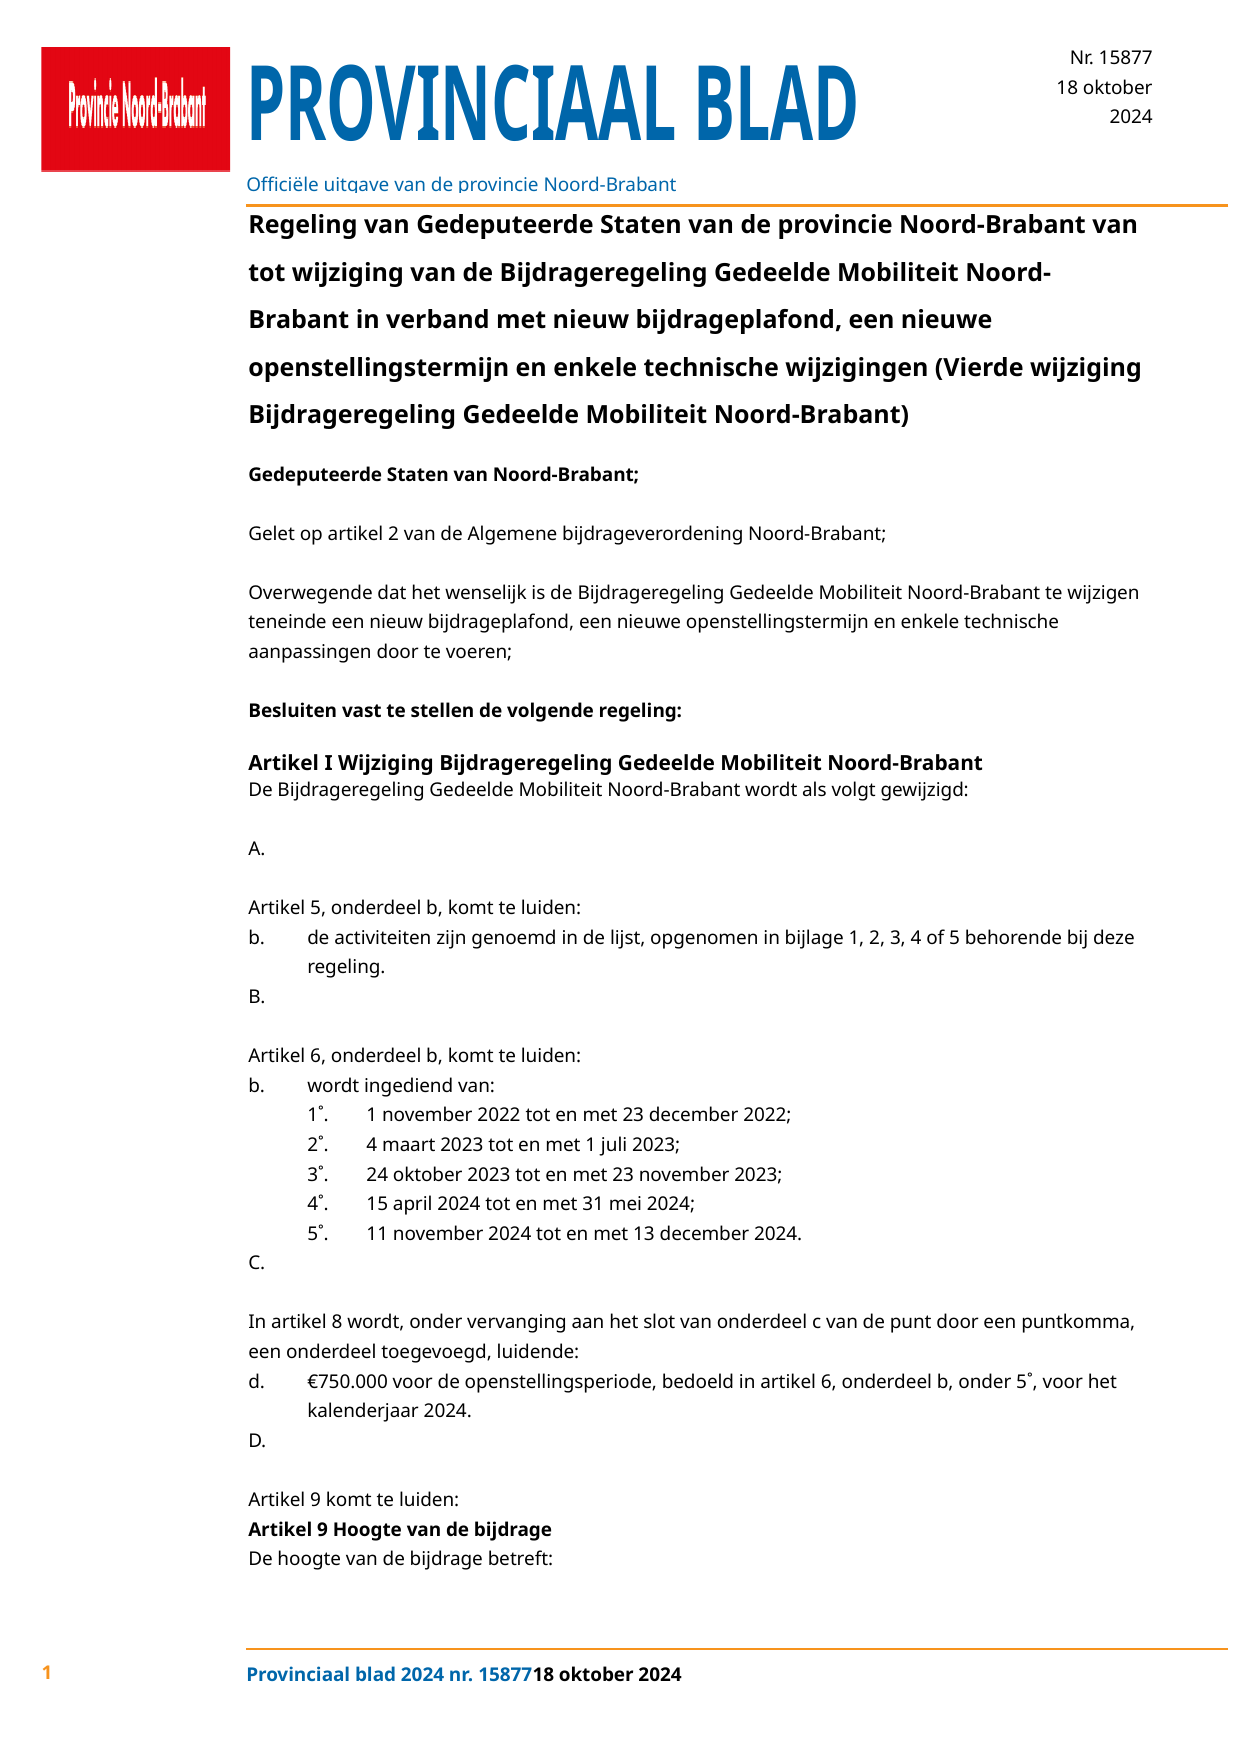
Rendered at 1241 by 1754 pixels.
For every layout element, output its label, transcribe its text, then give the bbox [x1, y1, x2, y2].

list wordt ingediend van: [248, 1072, 1152, 1098]
list 11 november 2024 tot en met 13 december 2024. [307, 1220, 1152, 1246]
list 4 maart 2023 tot en met 1 juli 2023; [307, 1131, 1152, 1157]
text De hoogte van de bijdrage betreft: [248, 1545, 1152, 1571]
picture [41, 47, 231, 172]
text A. [248, 835, 1152, 861]
text Artikel I Wijziging Bijdrageregeling Gedeelde Mobiliteit Noord-Brabant [248, 748, 1152, 776]
list 15 april 2024 tot en met 31 mei 2024; [307, 1190, 1152, 1216]
text Besluiten vast te stellen de volgende regeling: [248, 697, 1152, 723]
text D. [248, 1427, 1152, 1453]
text Gedeputeerde Staten van Noord-Brabant; [248, 461, 1152, 486]
list 1 november 2022 tot en met 23 december 2022; [307, 1102, 1152, 1127]
list 24 oktober 2023 tot en met 23 november 2023; [307, 1161, 1152, 1187]
text Artikel 9 komt te luiden: [248, 1486, 1152, 1512]
text B. [248, 983, 1152, 1009]
list €750.000 voor de openstellingsperiode, bedoeld in artikel 6, onderdeel b, onder 5˚, voor het kalenderjaar 2024. [248, 1368, 1152, 1423]
text Artikel 9 Hoogte van de bijdrage [248, 1516, 1152, 1542]
text Overwegende dat het wenselijk is de Bijdrageregeling Gedeelde Mobiliteit Noord-Brabant te wijzigen teneinde een nieuw bijdrageplafond, een nieuwe openstellingstermijn en enkele technische aanpassingen door te voeren; [248, 579, 1152, 664]
text C. [248, 1249, 1152, 1275]
text Artikel 5, onderdeel b, komt te luiden: [248, 894, 1152, 920]
text Regeling van Gedeputeerde Staten van de provincie Noord-Brabant van tot wijziging van de Bijdrageregeling Gedeelde Mobiliteit Noord-Brabant in verband met nieuw bijdrageplafond, een nieuwe openstellingstermijn en enkele technische wijzigingen (Vierde wijziging Bijdrageregeling Gedeelde Mobiliteit Noord-Brabant) [248, 207, 1152, 431]
text Gelet op artikel 2 van de Algemene bijdrageverordening Noord-Brabant; [248, 520, 1152, 546]
text In artikel 8 wordt, onder vervanging aan het slot van onderdeel c van de punt door een puntkomma, een onderdeel toegevoegd, luidende: [248, 1309, 1152, 1364]
text Artikel 6, onderdeel b, komt te luiden: [248, 1042, 1152, 1068]
list de activiteiten zijn genoemd in de lijst, opgenomen in bijlage 1, 2, 3, 4 of 5 behorende bij deze regeling. [248, 924, 1152, 979]
text De Bijdrageregeling Gedeelde Mobiliteit Noord-Brabant wordt als volgt gewijzigd: [248, 776, 1152, 802]
